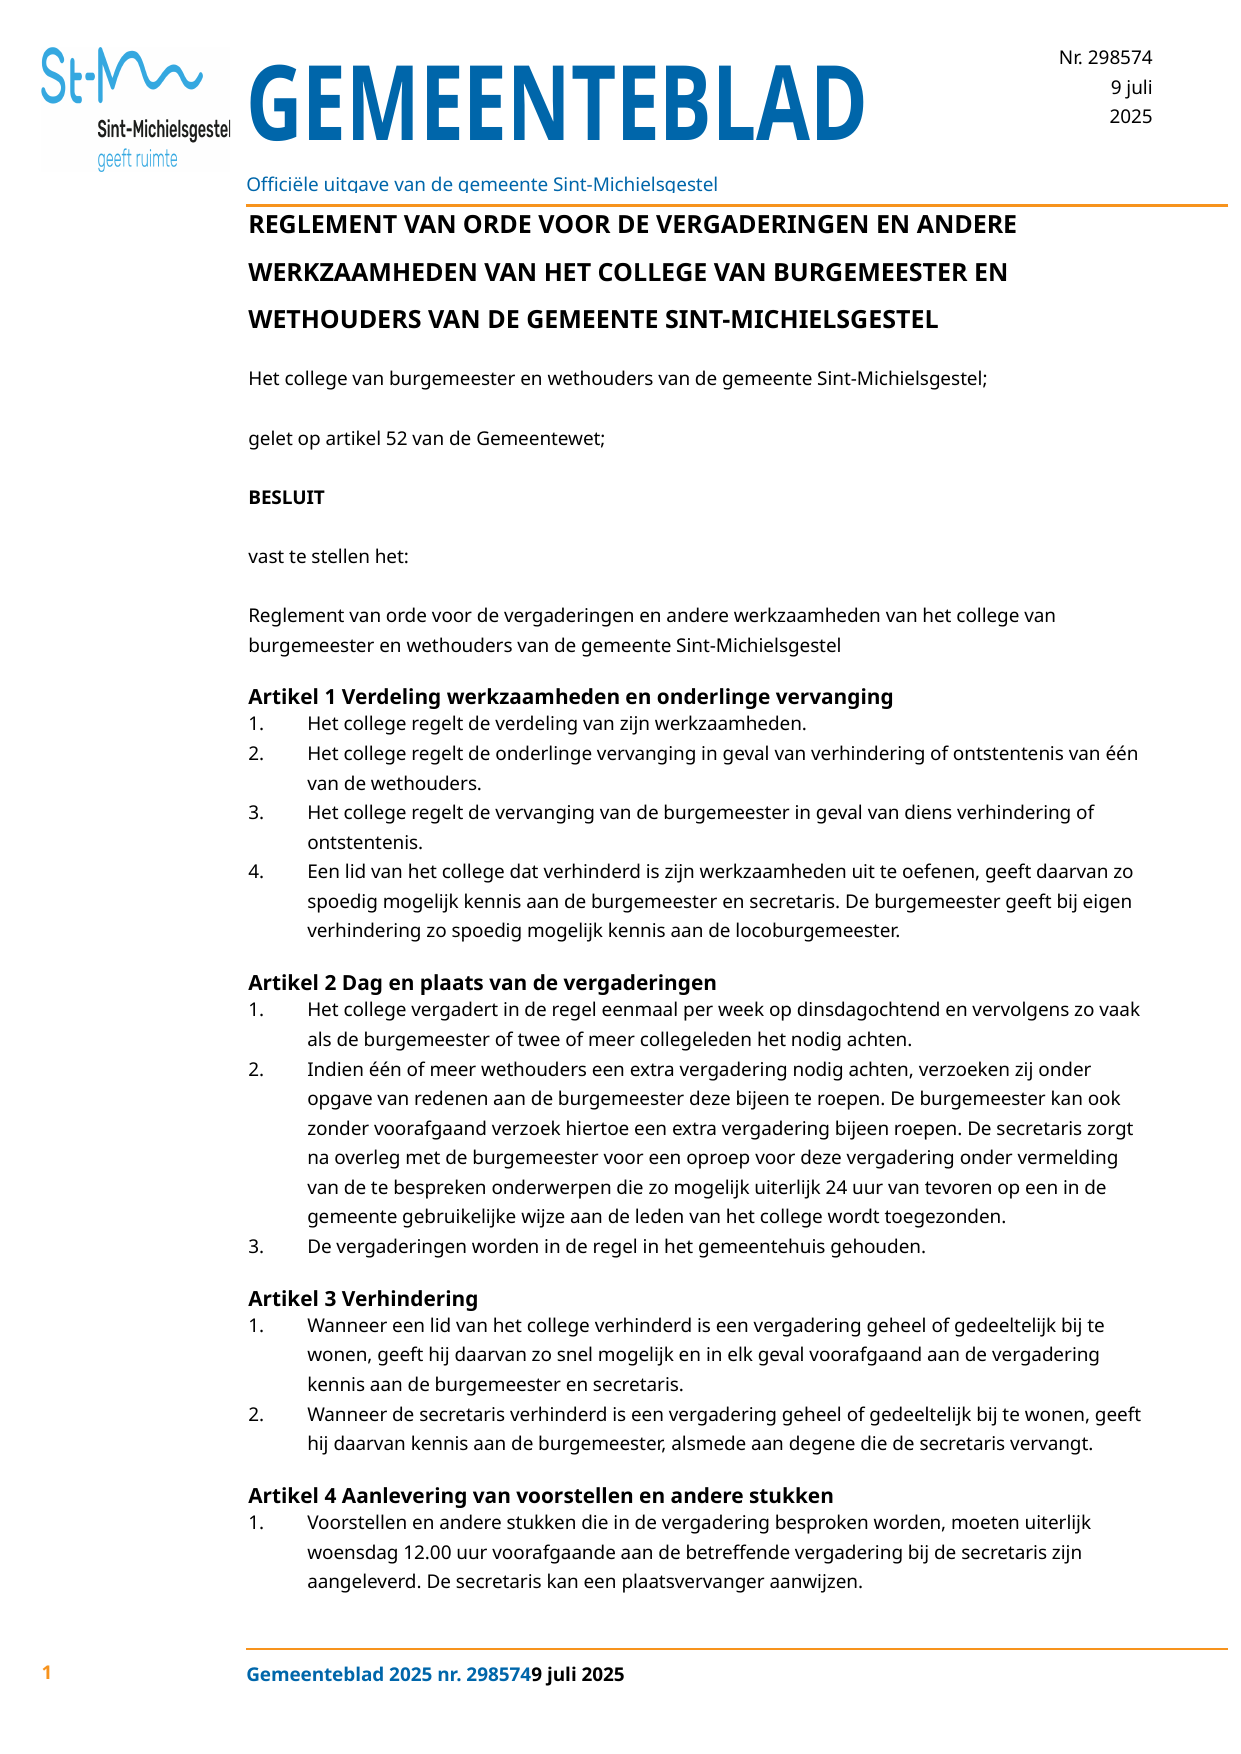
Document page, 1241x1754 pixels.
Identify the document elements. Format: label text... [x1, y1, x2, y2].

list Het college regelt de vervanging van de burgemeester in geval van diens verhindering of ontstentenis. [248, 799, 1152, 855]
list Wanneer een lid van het college verhinderd is een vergadering geheel of gedeeltelijk bij te wonen, geeft hij daarvan zo snel mogelijk en in elk geval voorafgaand aan de vergadering kennis aan de burgemeester en secretaris. [248, 1312, 1152, 1397]
text BESLUIT [248, 484, 1152, 509]
text Artikel 3 Verhindering [248, 1284, 1152, 1312]
list Een lid van het college dat verhinderd is zijn werkzaamheden uit te oefenen, geeft daarvan zo spoedig mogelijk kennis aan de burgemeester en secretaris. De burgemeester geeft bij eigen verhindering zo spoedig mogelijk kennis aan de locoburgemeester. [248, 858, 1152, 943]
text Artikel 4 Aanlevering van voorstellen en andere stukken [248, 1481, 1152, 1509]
list Voorstellen en andere stukken die in de vergadering besproken worden, moeten uiterlijk woensdag 12.00 uur voorafgaande aan de betreffende vergadering bij de secretaris zijn aangeleverd. De secretaris kan een plaatsvervanger aanwijzen. [248, 1509, 1152, 1594]
text Het college van burgemeester en wethouders van de gemeente Sint-Michielsgestel; [248, 366, 1152, 391]
text Reglement van orde voor de vergaderingen en andere werkzaamheden van het college van burgemeester en wethouders van de gemeente Sint-Michielsgestel [248, 602, 1152, 657]
text Artikel 2 Dag en plaats van de vergaderingen [248, 968, 1152, 997]
list De vergaderingen worden in de regel in het gemeentehuis gehouden. [248, 1233, 1152, 1259]
text gelet op artikel 52 van de Gemeentewet; [248, 425, 1152, 450]
list Het college vergadert in de regel eenmaal per week op dinsdagochtend en vervolgens zo vaak als de burgemeester of twee of meer collegeleden het nodig achten. [248, 997, 1152, 1052]
list Het college regelt de verdeling van zijn werkzaamheden. [248, 711, 1152, 736]
text Artikel 1 Verdeling werkzaamheden en onderlinge vervanging [248, 682, 1152, 711]
list Indien één of meer wethouders een extra vergadering nodig achten, verzoeken zij onder opgave van redenen aan de burgemeester deze bijeen te roepen. De burgemeester kan ook zonder voorafgaand verzoek hiertoe een extra vergadering bijeen roepen. De secretaris zorgt na overleg met de burgemeester voor een oproep voor deze vergadering onder vermelding van de te bespreken onderwerpen die zo mogelijk uiterlijk 24 uur van tevoren op een in de gemeente gebruikelijke wijze aan de leden van het college wordt toegezonden. [248, 1056, 1152, 1229]
list Wanneer de secretaris verhinderd is een vergadering geheel of gedeeltelijk bij te wonen, geeft hij daarvan kennis aan de burgemeester, alsmede aan degene die de secretaris vervangt. [248, 1401, 1152, 1456]
list Het college regelt de onderlinge vervanging in geval van verhindering of ontstentenis van één van de wethouders. [248, 740, 1152, 796]
picture [41, 47, 231, 172]
text vast te stellen het: [248, 543, 1152, 569]
text REGLEMENT VAN ORDE VOOR DE VERGADERINGEN EN ANDERE WERKZAAMHEDEN VAN HET COLLEGE VAN BURGEMEESTER EN WETHOUDERS VAN DE GEMEENTE SINT-MICHIELSGESTEL [248, 207, 1152, 336]
